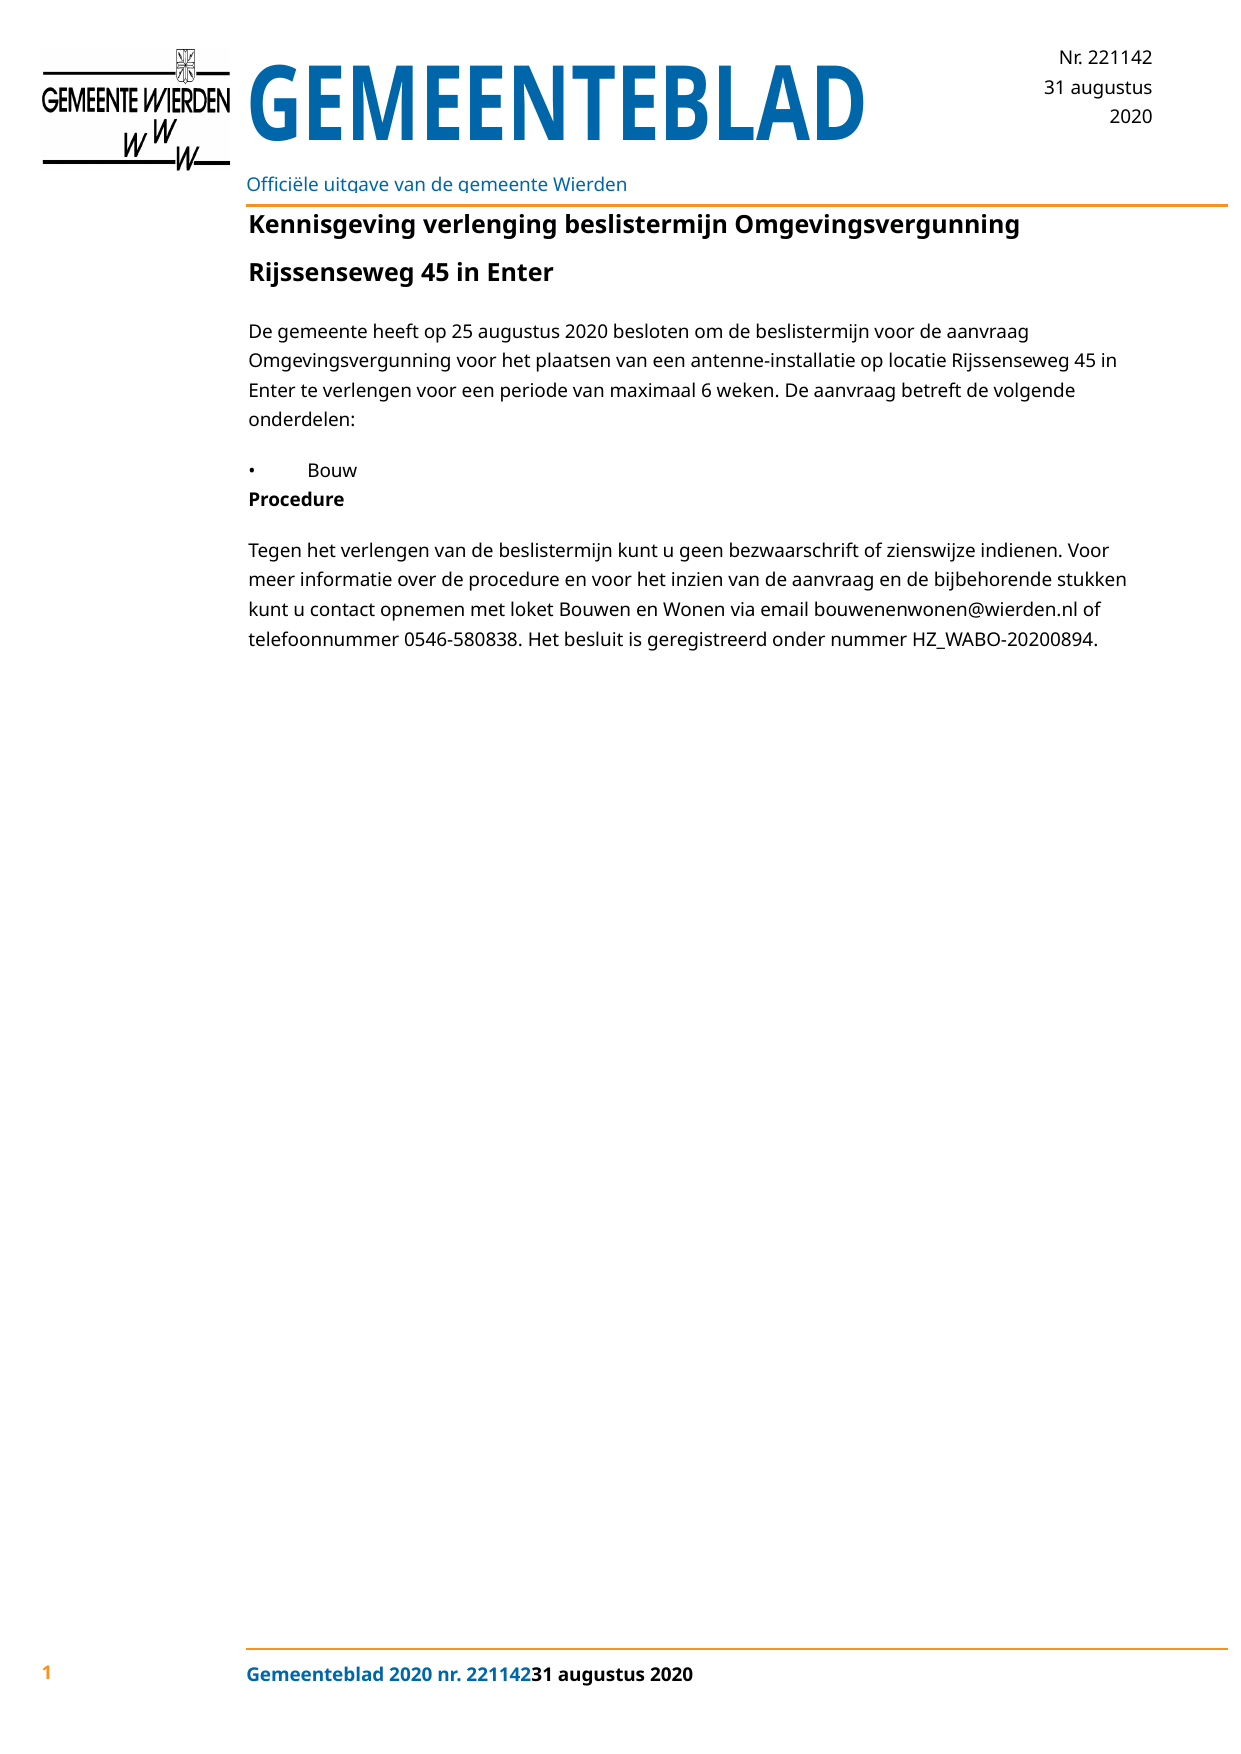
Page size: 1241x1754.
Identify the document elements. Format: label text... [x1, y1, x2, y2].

text Kennisgeving verlenging beslistermijn Omgevingsvergunning Rijssenseweg 45 in Enter [248, 207, 1152, 288]
text Tegen het verlengen van de beslistermijn kunt u geen bezwaarschrift of zienswijze indienen. Voor meer informatie over de procedure en voor het inzien van de aanvraag en de bijbehorende stukken kunt u contact opnemen met loket Bouwen en Wonen via email bouwenenwonen@wierden.nl of telefoonnummer 0546-580838. Het besluit is geregistreerd onder nummer HZ_WABO-20200894. [248, 537, 1152, 652]
list Bouw [248, 457, 1152, 483]
picture [41, 47, 231, 172]
text Procedure [248, 487, 1152, 512]
text De gemeente heeft op 25 augustus 2020 besloten om de beslistermijn voor de aanvraag Omgevingsvergunning voor het plaatsen van een antenne-installatie op locatie Rijssenseweg 45 in Enter te verlengen voor een periode van maximaal 6 weken. De aanvraag betreft de volgende onderdelen: [248, 318, 1152, 432]
